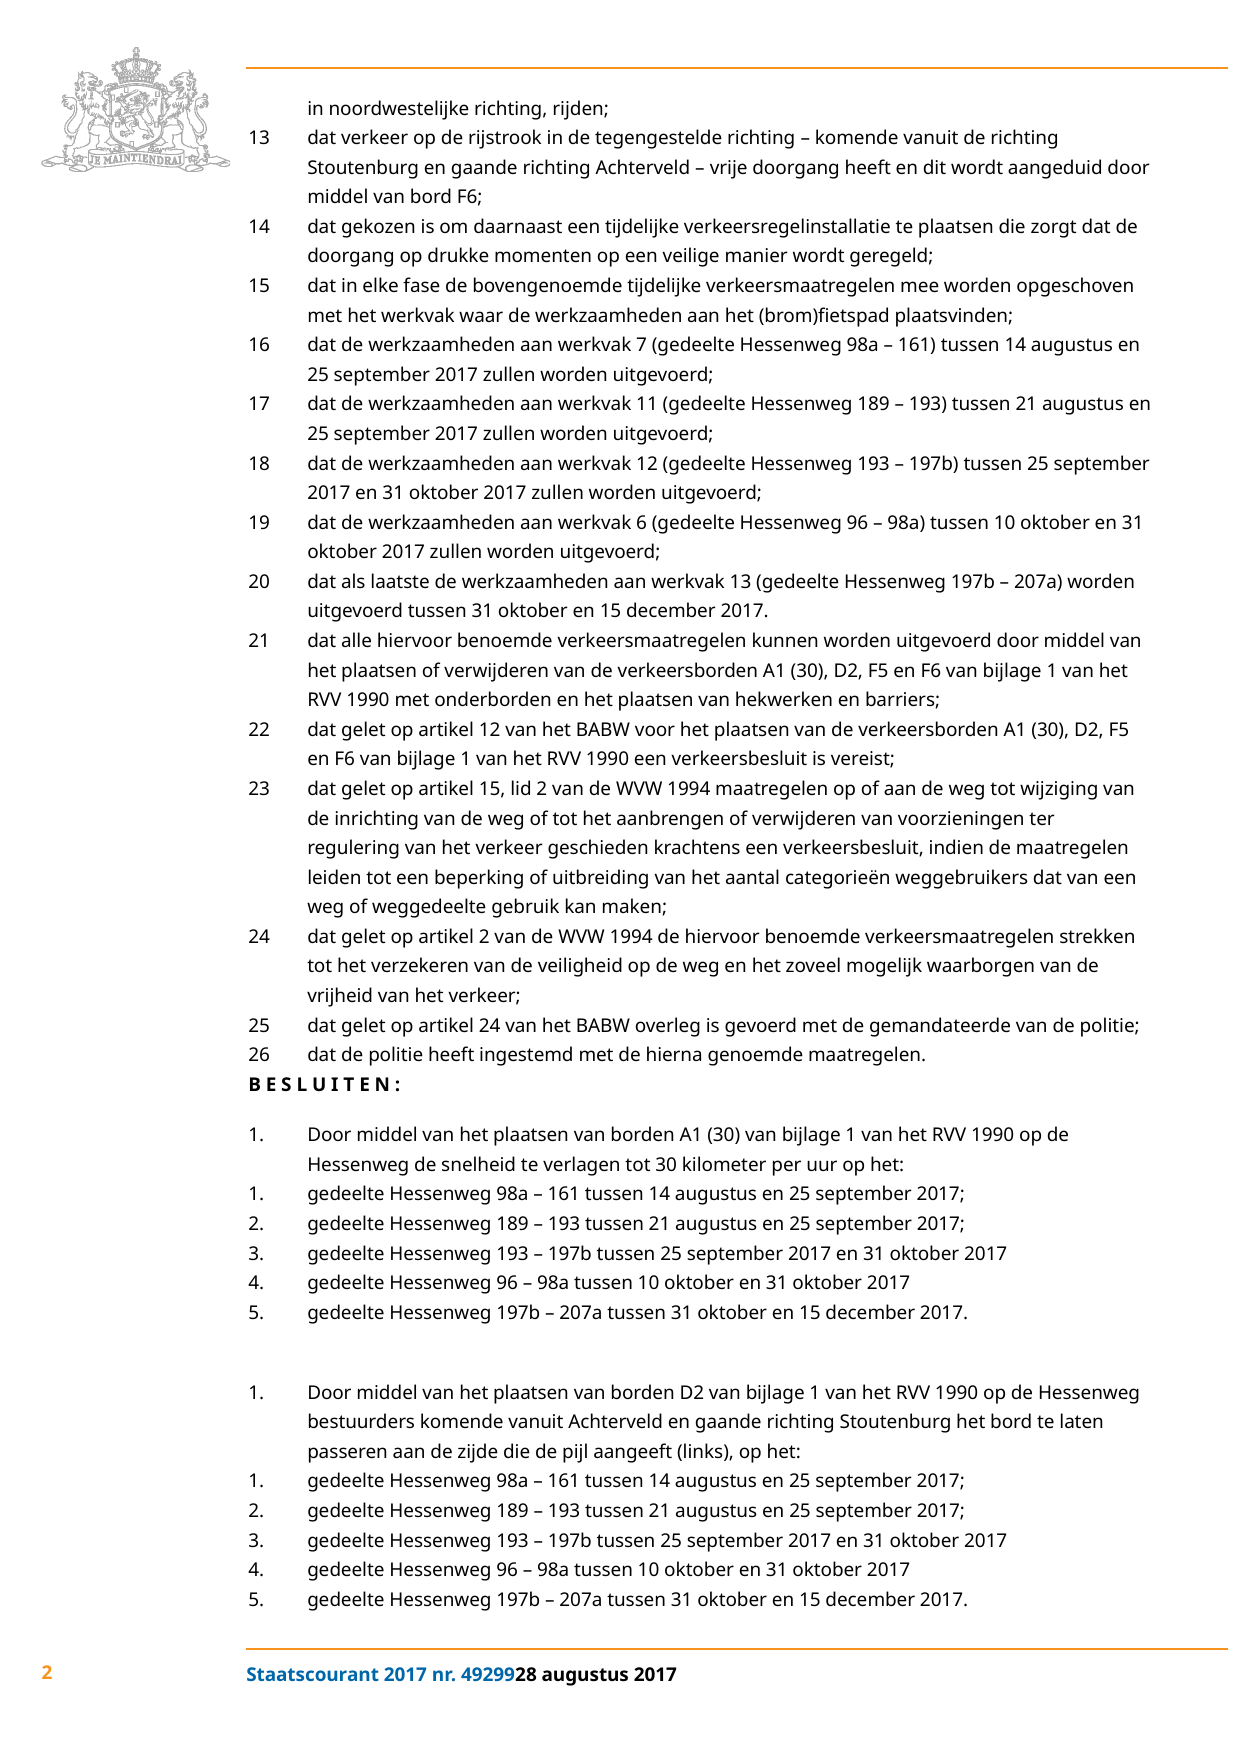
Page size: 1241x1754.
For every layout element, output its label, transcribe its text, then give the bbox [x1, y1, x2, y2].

list gedeelte Hessenweg 197b – 207a tussen 31 oktober en 15 december 2017. [248, 1299, 1152, 1325]
list gedeelte Hessenweg 98a – 161 tussen 14 augustus en 25 september 2017; [248, 1468, 1152, 1493]
list dat gekozen is om daarnaast een tijdelijke verkeersregelinstallatie te plaatsen die zorgt dat de doorgang op drukke momenten op een veilige manier wordt geregeld; [248, 213, 1152, 268]
list dat gelet op artikel 24 van het BABW overleg is gevoerd met de gemandateerde van de politie; [248, 1012, 1152, 1038]
list dat de werkzaamheden aan werkvak 7 (gedeelte Hessenweg 98a – 161) tussen 14 augustus en 25 september 2017 zullen worden uitgevoerd; [248, 331, 1152, 387]
list gedeelte Hessenweg 96 – 98a tussen 10 oktober en 31 oktober 2017 [248, 1556, 1152, 1582]
list gedeelte Hessenweg 193 – 197b tussen 25 september 2017 en 31 oktober 2017 [248, 1240, 1152, 1266]
list dat gelet op artikel 12 van het BABW voor het plaatsen van de verkeersborden A1 (30), D2, F5 en F6 van bijlage 1 van het RVV 1990 een verkeersbesluit is vereist; [248, 716, 1152, 771]
list gedeelte Hessenweg 197b – 207a tussen 31 oktober en 15 december 2017. [248, 1586, 1152, 1612]
list dat de politie heeft ingestemd met de hierna genoemde maatregelen. [248, 1041, 1152, 1067]
picture [41, 47, 231, 172]
list gedeelte Hessenweg 193 – 197b tussen 25 september 2017 en 31 oktober 2017 [248, 1527, 1152, 1553]
list gedeelte Hessenweg 189 – 193 tussen 21 augustus en 25 september 2017; [248, 1210, 1152, 1236]
list dat de werkzaamheden aan werkvak 11 (gedeelte Hessenweg 189 – 193) tussen 21 augustus en 25 september 2017 zullen worden uitgevoerd; [248, 391, 1152, 446]
list dat alle hiervoor benoemde verkeersmaatregelen kunnen worden uitgevoerd door middel van het plaatsen of verwijderen van de verkeersborden A1 (30), D2, F5 en F6 van bijlage 1 van het RVV 1990 met onderborden en het plaatsen van hekwerken en barriers; [248, 627, 1152, 712]
text B E S L U I T E N : [248, 1071, 1152, 1097]
list Door middel van het plaatsen van borden A1 (30) van bijlage 1 van het RVV 1990 op de Hessenweg de snelheid te verlagen tot 30 kilometer per uur op het: [248, 1121, 1152, 1177]
list dat de werkzaamheden aan werkvak 12 (gedeelte Hessenweg 193 – 197b) tussen 25 september 2017 en 31 oktober 2017 zullen worden uitgevoerd; [248, 450, 1152, 505]
list gedeelte Hessenweg 189 – 193 tussen 21 augustus en 25 september 2017; [248, 1497, 1152, 1523]
list gedeelte Hessenweg 96 – 98a tussen 10 oktober en 31 oktober 2017 [248, 1269, 1152, 1295]
list in noordwestelijke richting, rijden; [248, 95, 1152, 121]
list dat in elke fase de bovengenoemde tijdelijke verkeersmaatregelen mee worden opgeschoven met het werkvak waar de werkzaamheden aan het (brom)fietspad plaatsvinden; [248, 272, 1152, 328]
list dat gelet op artikel 15, lid 2 van de WVW 1994 maatregelen op of aan de weg tot wijziging van de inrichting van de weg of tot het aanbrengen of verwijderen van voorzieningen ter regulering van het verkeer geschieden krachtens een verkeersbesluit, indien de maatregelen leiden tot een beperking of uitbreiding van het aantal categorieën weggebruikers dat van een weg of weggedeelte gebruik kan maken; [248, 775, 1152, 919]
list dat als laatste de werkzaamheden aan werkvak 13 (gedeelte Hessenweg 197b – 207a) worden uitgevoerd tussen 31 oktober en 15 december 2017. [248, 568, 1152, 623]
list Door middel van het plaatsen van borden D2 van bijlage 1 van het RVV 1990 op de Hessenweg bestuurders komende vanuit Achterveld en gaande richting Stoutenburg het bord te laten passeren aan de zijde die de pijl aangeeft (links), op het: [248, 1379, 1152, 1464]
list gedeelte Hessenweg 98a – 161 tussen 14 augustus en 25 september 2017; [248, 1181, 1152, 1206]
list dat verkeer op de rijstrook in de tegengestelde richting ­– komende vanuit de richting Stoutenburg en gaande richting Achterveld – ­­vrije doorgang heeft en dit wordt aangeduid door middel van bord F6; [248, 124, 1152, 209]
list dat de werkzaamheden aan werkvak 6 (gedeelte Hessenweg 96 – 98a) tussen 10 oktober en 31 oktober 2017 zullen worden uitgevoerd; [248, 509, 1152, 564]
list dat gelet op artikel 2 van de WVW 1994 de hiervoor benoemde verkeersmaatregelen strekken tot het verzekeren van de veiligheid op de weg en het zoveel mogelijk waarborgen van de vrijheid van het verkeer; [248, 923, 1152, 1008]
